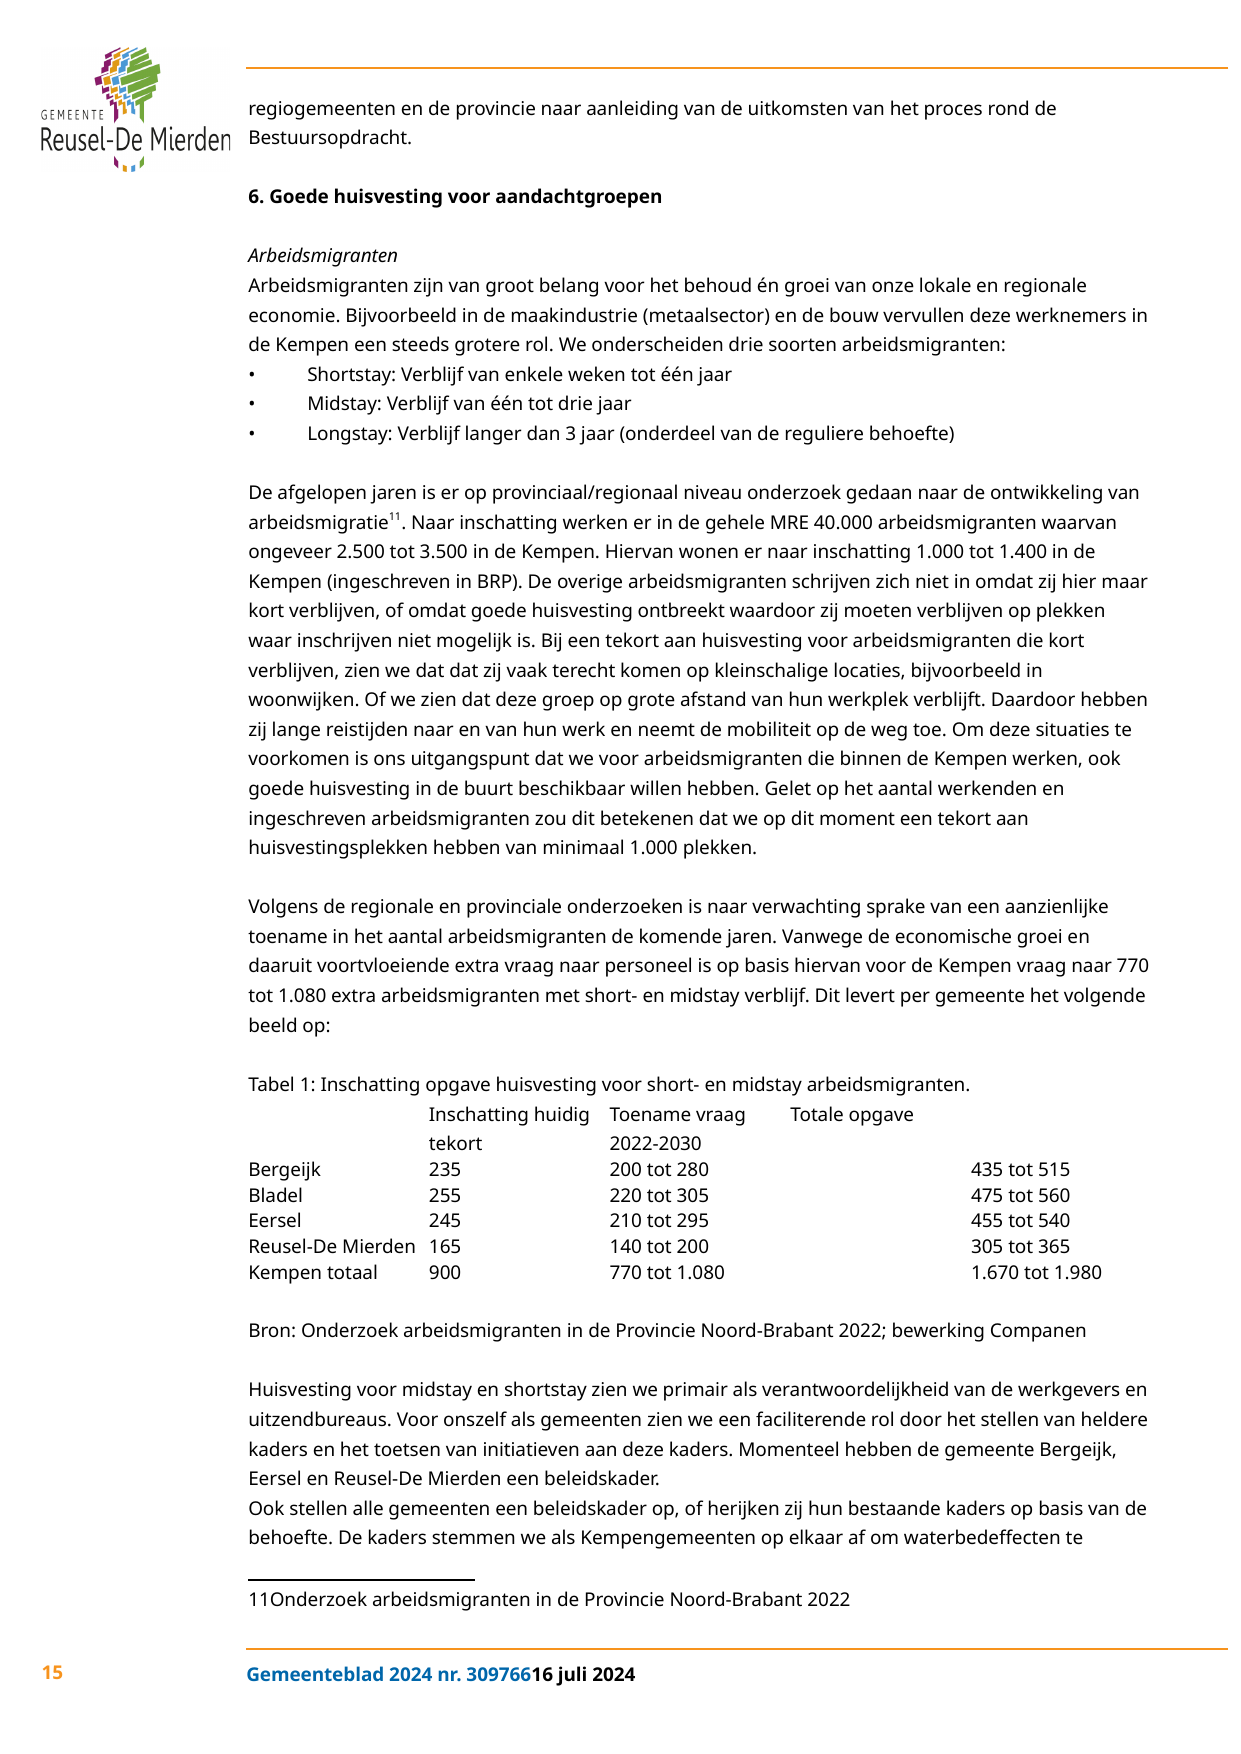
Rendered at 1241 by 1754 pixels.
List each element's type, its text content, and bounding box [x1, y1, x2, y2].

text Bron: Onderzoek arbeidsmigranten in de Provincie Noord-Brabant 2022; bewerking Companen [248, 1317, 1152, 1343]
table_cell 165 [429, 1233, 609, 1259]
table_cell Bergeijk [248, 1156, 429, 1182]
table_cell 305 tot 365 [971, 1233, 1152, 1259]
text Ook stellen alle gemeenten een beleidskader op, of herijken zij hun bestaande kaders op basis van de behoefte. De kaders stemmen we als Kempengemeenten op elkaar af om waterbedeffecten te [248, 1495, 1152, 1550]
table_cell 200 tot 280 [609, 1156, 971, 1182]
text De afgelopen jaren is er op provinciaal/regionaal niveau onderzoek gedaan naar de ontwikkeling van arbeidsmigratie. Naar inschatting werken er in de gehele MRE 40.000 arbeidsmigranten waarvan ongeveer 2.500 tot 3.500 in de Kempen. Hiervan wonen er naar inschatting 1.000 tot 1.400 in de Kempen (ingeschreven in BRP). De overige arbeidsmigranten schrijven zich niet in omdat zij hier maar kort verblijven, of omdat goede huisvesting ontbreekt waardoor zij moeten verblijven op plekken waar inschrijven niet mogelijk is. Bij een tekort aan huisvesting voor arbeidsmigranten die kort verblijven, zien we dat dat zij vaak terecht komen op kleinschalige locaties, bijvoorbeeld in woonwijken. Of we zien dat deze groep op grote afstand van hun werkplek verblijft. Daardoor hebben zij lange reistijden naar en van hun werk en neemt de mobiliteit op de weg toe. Om deze situaties te voorkomen is ons uitgangspunt dat we voor arbeidsmigranten die binnen de Kempen werken, ook goede huisvesting in de buurt beschikbaar willen hebben. Gelet op het aantal werkenden en ingeschreven arbeidsmigranten zou dit betekenen dat we op dit moment een tekort aan huisvestingsplekken hebben van minimaal 1.000 plekken. [248, 479, 1152, 860]
table_cell 140 tot 200 [609, 1233, 971, 1259]
text Onderzoek arbeidsmigranten in de Provincie Noord-Brabant 2022 [248, 1586, 1152, 1612]
table_cell 245 [429, 1208, 609, 1233]
table_cell 220 tot 305 [609, 1182, 971, 1207]
text 6. Goede huisvesting voor aandachtgroepen [248, 183, 1152, 209]
table_header Inschatting huidig tekort [429, 1101, 609, 1156]
table_cell 210 tot 295 [609, 1208, 971, 1233]
table_header Toename vraag 2022-2030 [609, 1101, 790, 1156]
table_cell 900 [429, 1259, 609, 1285]
table_cell 235 [429, 1156, 609, 1182]
table_header [248, 1101, 429, 1156]
list Shortstay: Verblijf van enkele weken tot één jaar [248, 361, 1152, 387]
text Arbeidsmigranten [248, 243, 1152, 268]
table_cell Kempen totaal [248, 1259, 429, 1285]
table_cell Eersel [248, 1208, 429, 1233]
table_cell 255 [429, 1182, 609, 1207]
table_cell 435 tot 515 [971, 1156, 1152, 1182]
table_cell Bladel [248, 1182, 429, 1207]
table_cell 455 tot 540 [971, 1208, 1152, 1233]
list Longstay: Verblijf langer dan 3 jaar (onderdeel van de reguliere behoefte) [248, 420, 1152, 446]
picture [41, 47, 231, 172]
table_cell Reusel-De Mierden [248, 1233, 429, 1259]
text Huisvesting voor midstay en shortstay zien we primair als verantwoordelijkheid van de werkgevers en uitzendbureaus. Voor onszelf als gemeenten zien we een faciliterende rol door het stellen van heldere kaders en het toetsen van initiatieven aan deze kaders. Momenteel hebben de gemeente Bergeijk, Eersel en Reusel-De Mierden een beleidskader. [248, 1377, 1152, 1491]
text Volgens de regionale en provinciale onderzoeken is naar verwachting sprake van een aanzienlijke toename in het aantal arbeidsmigranten de komende jaren. Vanwege de economische groei en daaruit voortvloeiende extra vraag naar personeel is op basis hiervan voor de Kempen vraag naar 770 tot 1.080 extra arbeidsmigranten met short- en midstay verblijf. Dit levert per gemeente het volgende beeld op: [248, 893, 1152, 1038]
table_cell 475 tot 560 [971, 1182, 1152, 1207]
text Tabel 1: Inschatting opgave huisvesting voor short- en midstay arbeidsmigranten. [248, 1071, 1152, 1097]
table_header Totale opgave [790, 1101, 1152, 1156]
list Midstay: Verblijf van één tot drie jaar [248, 391, 1152, 416]
table_cell 770 tot 1.080 [609, 1259, 971, 1285]
text regiogemeenten en de provincie naar aanleiding van de uitkomsten van het proces rond de Bestuursopdracht. [248, 95, 1152, 150]
text Arbeidsmigranten zijn van groot belang voor het behoud én groei van onze lokale en regionale economie. Bijvoorbeeld in de maakindustrie (metaalsector) en de bouw vervullen deze werknemers in de Kempen een steeds grotere rol. We onderscheiden drie soorten arbeidsmigranten: [248, 272, 1152, 357]
table_cell 1.670 tot 1.980 [971, 1259, 1152, 1285]
